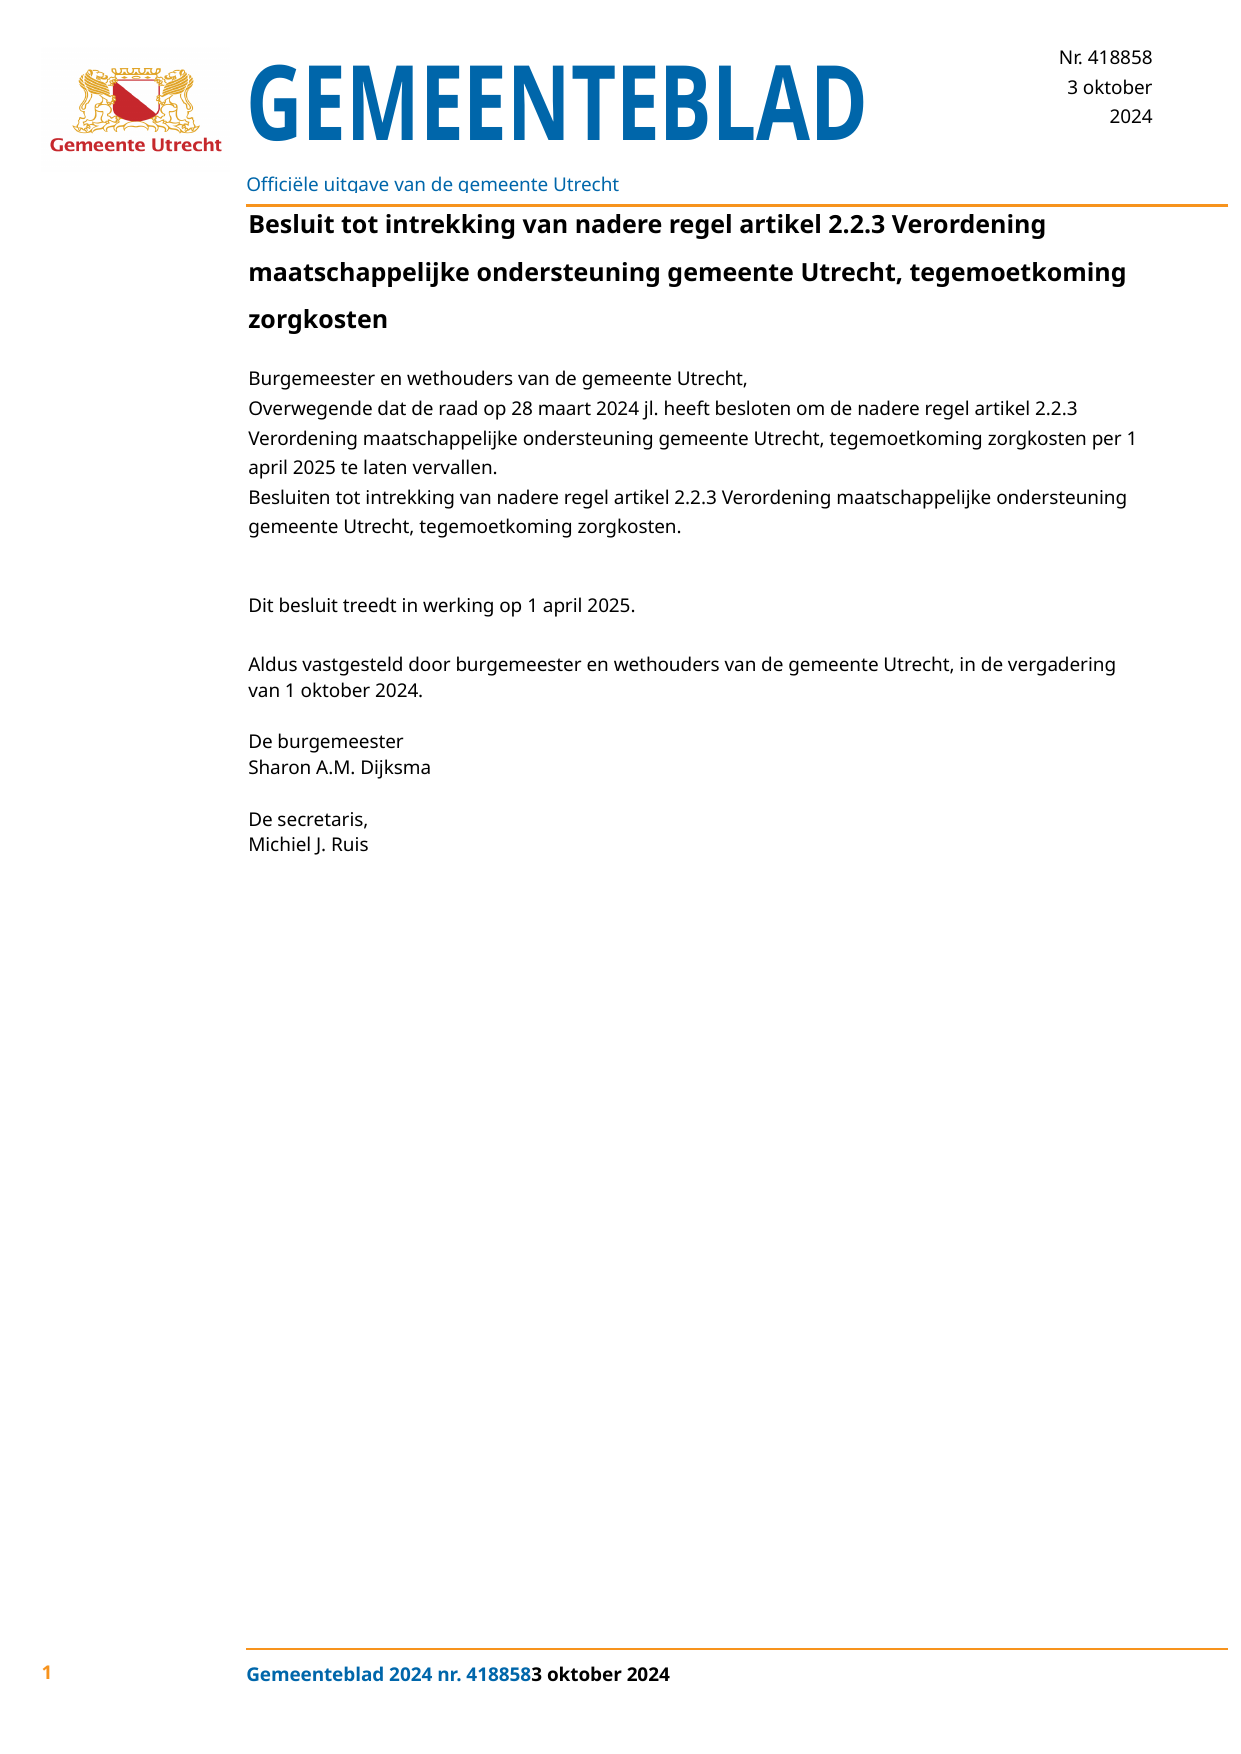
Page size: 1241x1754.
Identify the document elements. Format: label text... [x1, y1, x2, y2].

text Michiel J. Ruis [248, 832, 1152, 857]
text Aldus vastgesteld door burgemeester en wethouders van de gemeente Utrecht, in de vergadering van 1 oktober 2024. [248, 651, 1152, 703]
text De burgemeester [248, 729, 1152, 754]
text Besluiten tot intrekking van nadere regel artikel 2.2.3 Verordening maatschappelijke ondersteuning gemeente Utrecht, tegemoetkoming zorgkosten. [248, 484, 1152, 539]
picture [41, 47, 231, 172]
text Overwegende dat de raad op 28 maart 2024 jl. heeft besloten om de nadere regel artikel 2.2.3 Verordening maatschappelijke ondersteuning gemeente Utrecht, tegemoetkoming zorgkosten per 1 april 2025 te laten vervallen. [248, 395, 1152, 480]
text Sharon A.M. Dijksma [248, 754, 1152, 780]
text Besluit tot intrekking van nadere regel artikel 2.2.3 Verordening maatschappelijke ondersteuning gemeente Utrecht, tegemoetkoming zorgkosten [248, 207, 1152, 336]
text Dit besluit treedt in werking op 1 april 2025. [248, 592, 1152, 618]
text Burgemeester en wethouders van de gemeente Utrecht, [248, 366, 1152, 391]
text De secretaris, [248, 806, 1152, 832]
